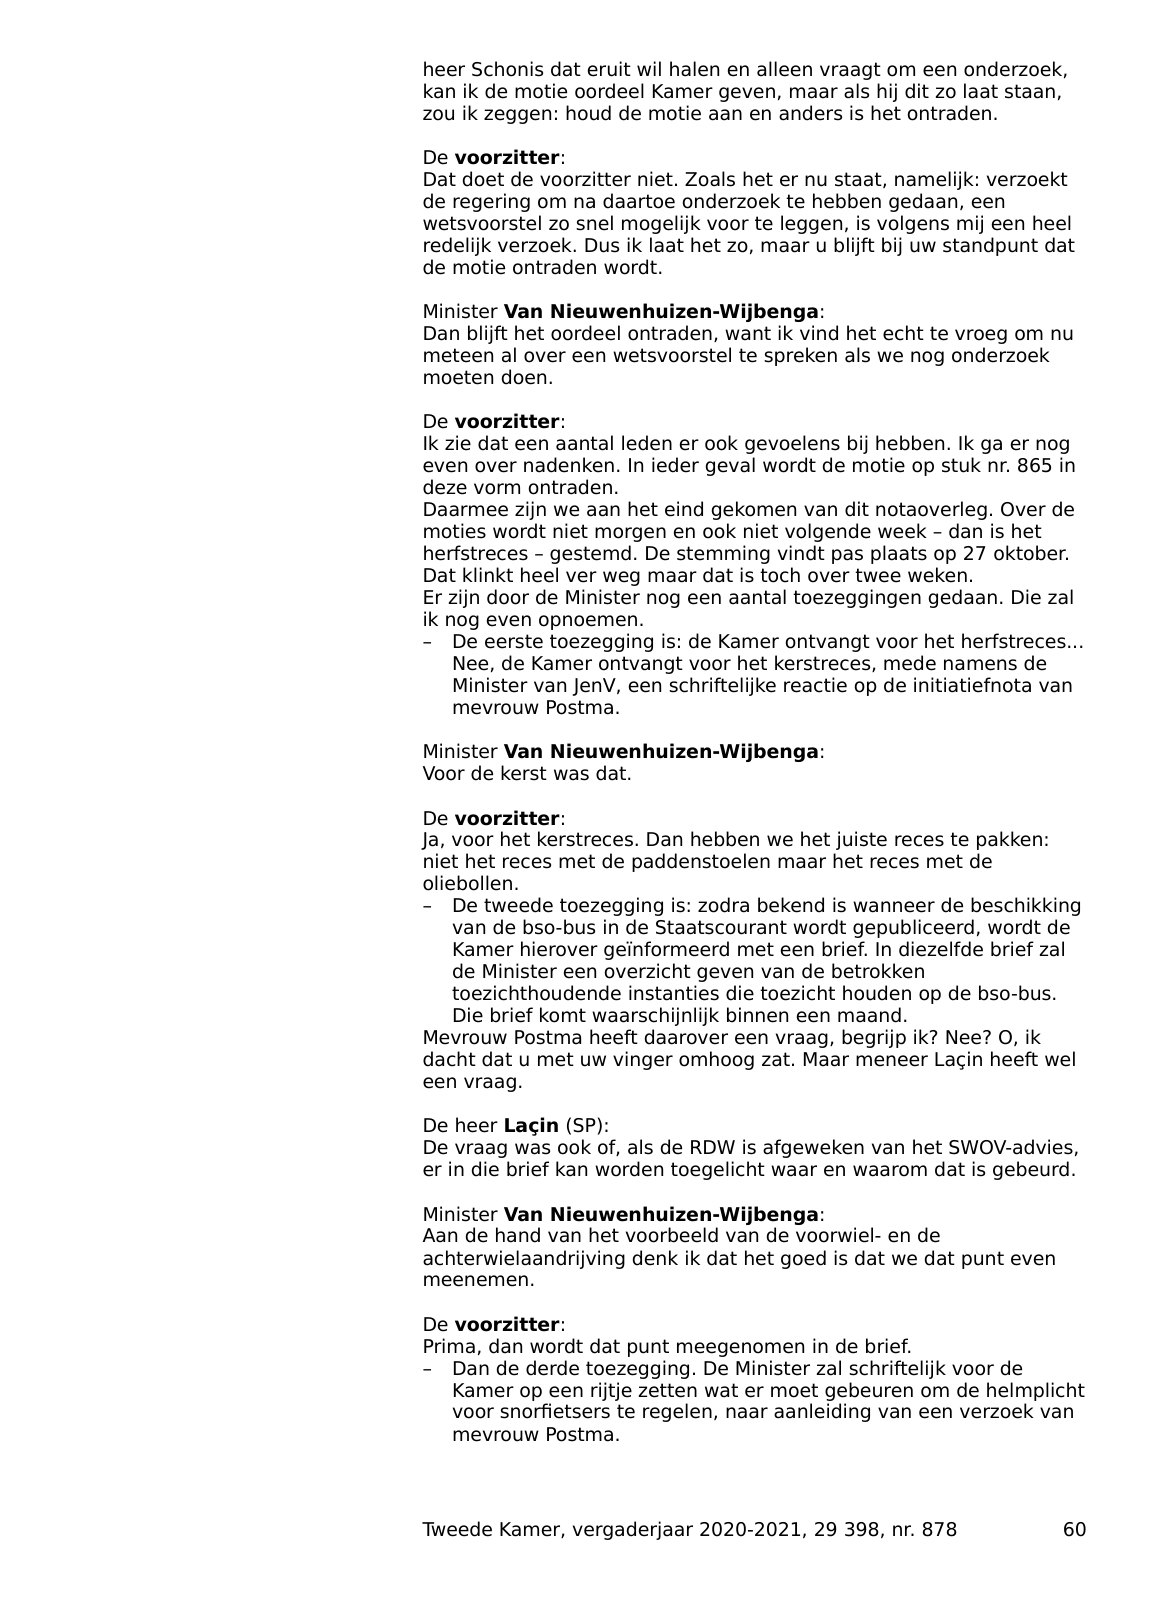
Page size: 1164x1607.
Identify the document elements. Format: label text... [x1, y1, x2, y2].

text Minister Van Nieuwenhuizen-Wijbenga: [422, 301, 1087, 323]
text – De eerste toezegging is: de Kamer ontvangt voor het herfstreces... Nee, de Kamer ontvangt voor het kerstreces, mede namens de Minister van JenV, een schriftelijke reactie op de initiatiefnota van mevrouw Postma. [422, 631, 1087, 719]
text – Dan de derde toezegging. De Minister zal schriftelijk voor de Kamer op een rijtje zetten wat er moet gebeuren om de helmplicht voor snorfietsers te regelen, naar aanleiding van een verzoek van mevrouw Postma. [422, 1357, 1087, 1445]
text Minister Van Nieuwenhuizen-Wijbenga: [422, 1203, 1087, 1225]
text De heer Laçin (SP): [422, 1115, 1087, 1137]
text Ik zie dat een aantal leden er ook gevoelens bij hebben. Ik ga er nog even over nadenken. In ieder geval wordt de motie op stuk nr. 865 in deze vorm ontraden. [422, 433, 1087, 499]
text De voorzitter: [422, 147, 1087, 169]
text De voorzitter: [422, 807, 1087, 829]
text Minister Van Nieuwenhuizen-Wijbenga: [422, 741, 1087, 763]
text De voorzitter: [422, 411, 1087, 433]
text Daarmee zijn we aan het eind gekomen van dit notaoverleg. Over de moties wordt niet morgen en ook niet volgende week – dan is het herfstreces – gestemd. De stemming vindt pas plaats op 27 oktober. Dat klinkt heel ver weg maar dat is toch over twee weken. [422, 499, 1087, 587]
text De vraag was ook of, als de RDW is afgeweken van het SWOV-advies, er in die brief kan worden toegelicht waar en waarom dat is gebeurd. [422, 1137, 1087, 1181]
text Prima, dan wordt dat punt meegenomen in de brief. [422, 1336, 1087, 1357]
text De voorzitter: [422, 1313, 1087, 1336]
text Voor de kerst was dat. [422, 763, 1087, 785]
text Dat doet de voorzitter niet. Zoals het er nu staat, namelijk: verzoekt de regering om na daartoe onderzoek te hebben gedaan, een wetsvoorstel zo snel mogelijk voor te leggen, is volgens mij een heel redelijk verzoek. Dus ik laat het zo, maar u blijft bij uw standpunt dat de motie ontraden wordt. [422, 169, 1087, 279]
text Aan de hand van het voorbeeld van de voorwiel- en de achterwielaandrijving denk ik dat het goed is dat we dat punt even meenemen. [422, 1225, 1087, 1291]
text Mevrouw Postma heeft daarover een vraag, begrijp ik? Nee? O, ik dacht dat u met uw vinger omhoog zat. Maar meneer Laçin heeft wel een vraag. [422, 1027, 1087, 1093]
text Er zijn door de Minister nog een aantal toezeggingen gedaan. Die zal ik nog even opnoemen. [422, 587, 1087, 631]
text heer Schonis dat eruit wil halen en alleen vraagt om een onderzoek, kan ik de motie oordeel Kamer geven, maar als hij dit zo laat staan, zou ik zeggen: houd de motie aan en anders is het ontraden. [422, 59, 1087, 125]
text Ja, voor het kerstreces. Dan hebben we het juiste reces te pakken: niet het reces met de paddenstoelen maar het reces met de oliebollen. [422, 829, 1087, 895]
text – De tweede toezegging is: zodra bekend is wanneer de beschikking van de bso-bus in de Staatscourant wordt gepubliceerd, wordt de Kamer hierover geïnformeerd met een brief. In diezelfde brief zal de Minister een overzicht geven van de betrokken toezichthoudende instanties die toezicht houden op de bso-bus. Die brief komt waarschijnlijk binnen een maand. [422, 895, 1087, 1027]
text Dan blijft het oordeel ontraden, want ik vind het echt te vroeg om nu meteen al over een wetsvoorstel te spreken als we nog onderzoek moeten doen. [422, 323, 1087, 389]
